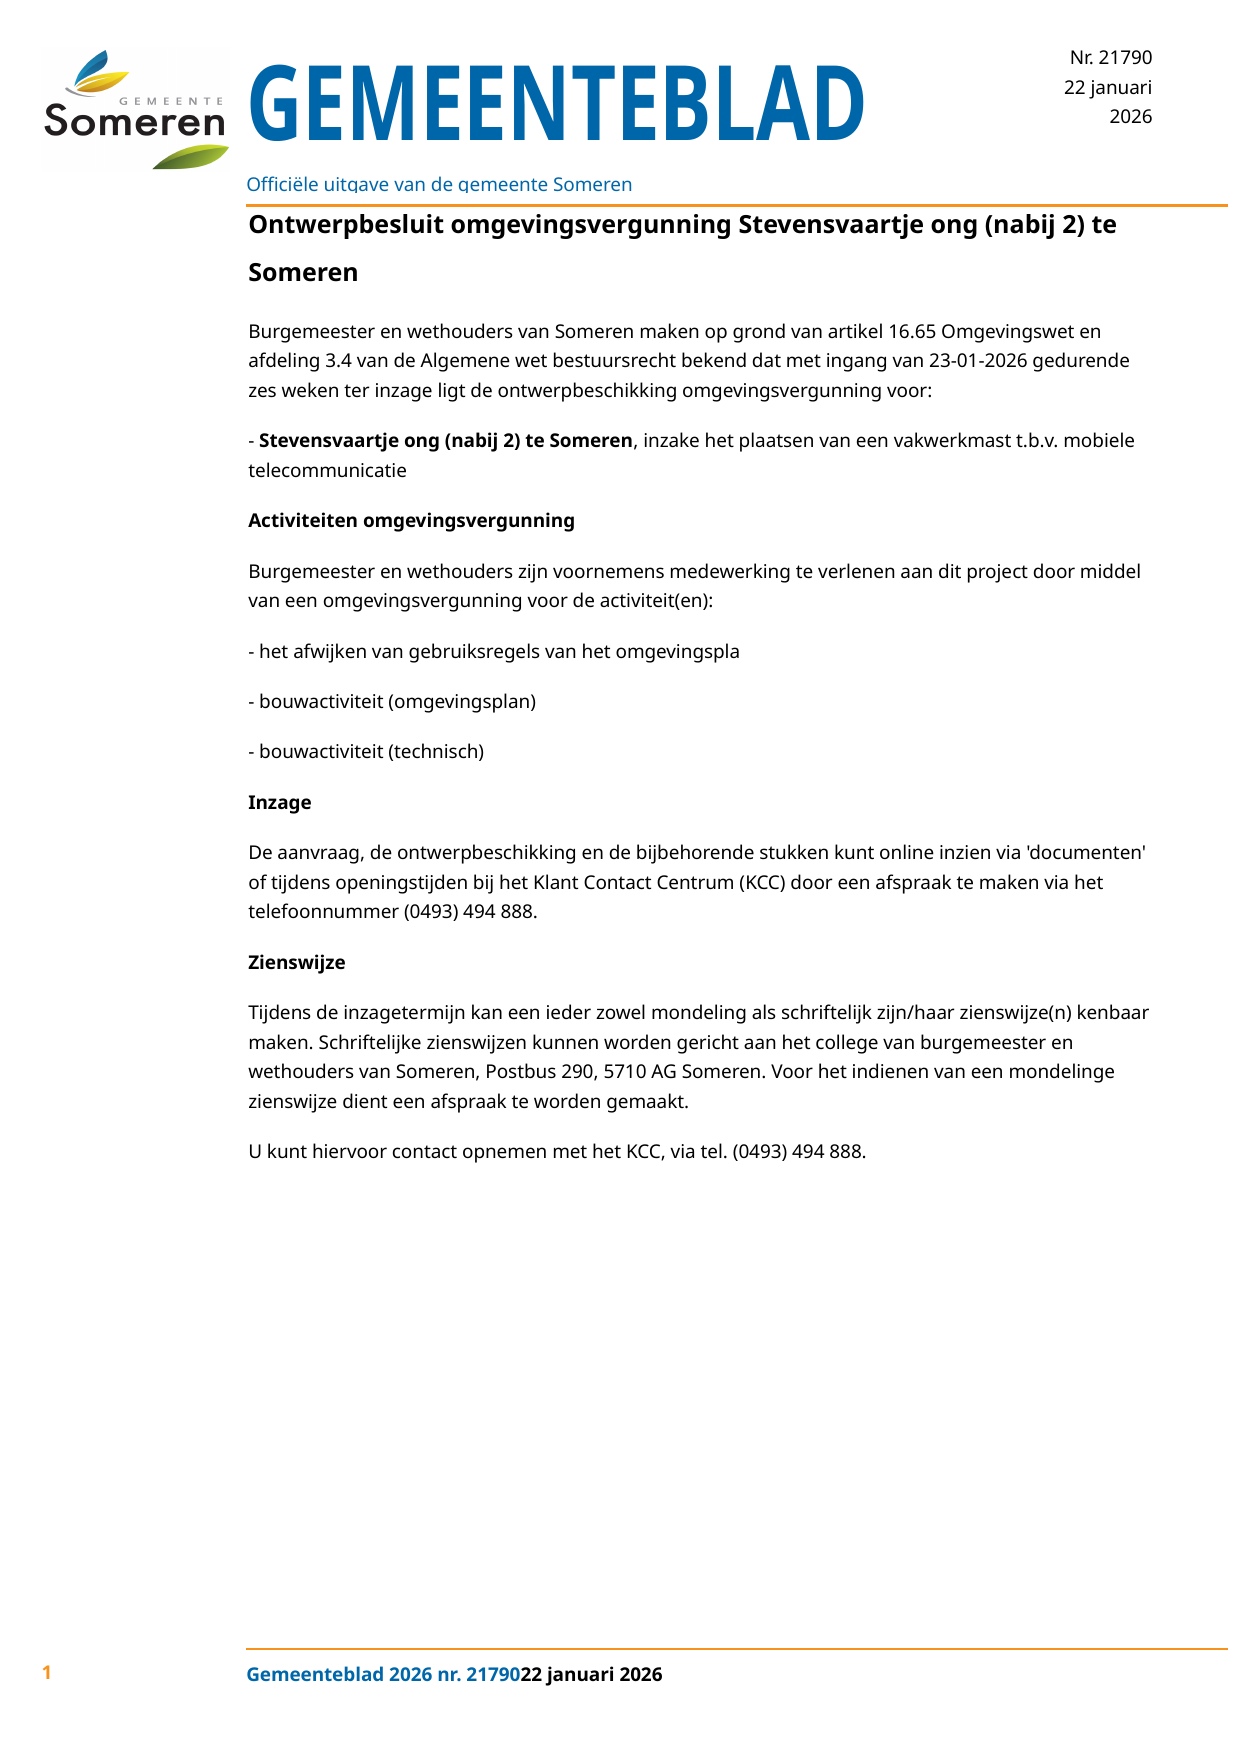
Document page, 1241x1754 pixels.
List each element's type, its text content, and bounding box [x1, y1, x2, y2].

text Tijdens de inzagetermijn kan een ieder zowel mondeling als schriftelijk zijn/haar zienswijze(n) kenbaar maken. Schriftelijke zienswijzen kunnen worden gericht aan het college van burgemeester en wethouders van Someren, Postbus 290, 5710 AG Someren. Voor het indienen van een mondelinge zienswijze dient een afspraak te worden gemaakt. [248, 999, 1152, 1114]
text Burgemeester en wethouders zijn voornemens medewerking te verlenen aan dit project door middel van een omgevingsvergunning voor de activiteit(en): [248, 558, 1152, 613]
text - Stevensvaartje ong (nabij 2) te Someren, inzake het plaatsen van een vakwerkmast t.b.v. mobiele telecommunicatie [248, 427, 1152, 483]
text - bouwactiviteit (technisch) [248, 739, 1152, 764]
text Inzage [248, 789, 1152, 815]
text U kunt hiervoor contact opnemen met het KCC, via tel. (0493) 494 888. [248, 1139, 1152, 1164]
text - het afwijken van gebruiksregels van het omgevingspla [248, 638, 1152, 664]
text - bouwactiviteit (omgevingsplan) [248, 688, 1152, 714]
text De aanvraag, de ontwerpbeschikking en de bijbehorende stukken kunt online inzien via 'documenten' of tijdens openingstijden bij het Klant Contact Centrum (KCC) door een afspraak te maken via het telefoonnummer (0493) 494 888. [248, 839, 1152, 924]
text Activiteiten omgevingsvergunning [248, 507, 1152, 533]
picture [41, 47, 231, 172]
text Burgemeester en wethouders van Someren maken op grond van artikel 16.65 Omgevingswet en afdeling 3.4 van de Algemene wet bestuursrecht bekend dat met ingang van 23-01-2026 gedurende zes weken ter inzage ligt de ontwerpbeschikking omgevingsvergunning voor: [248, 318, 1152, 403]
text Ontwerpbesluit omgevingsvergunning Stevensvaartje ong (nabij 2) te Someren [248, 207, 1152, 288]
text Zienswijze [248, 949, 1152, 975]
